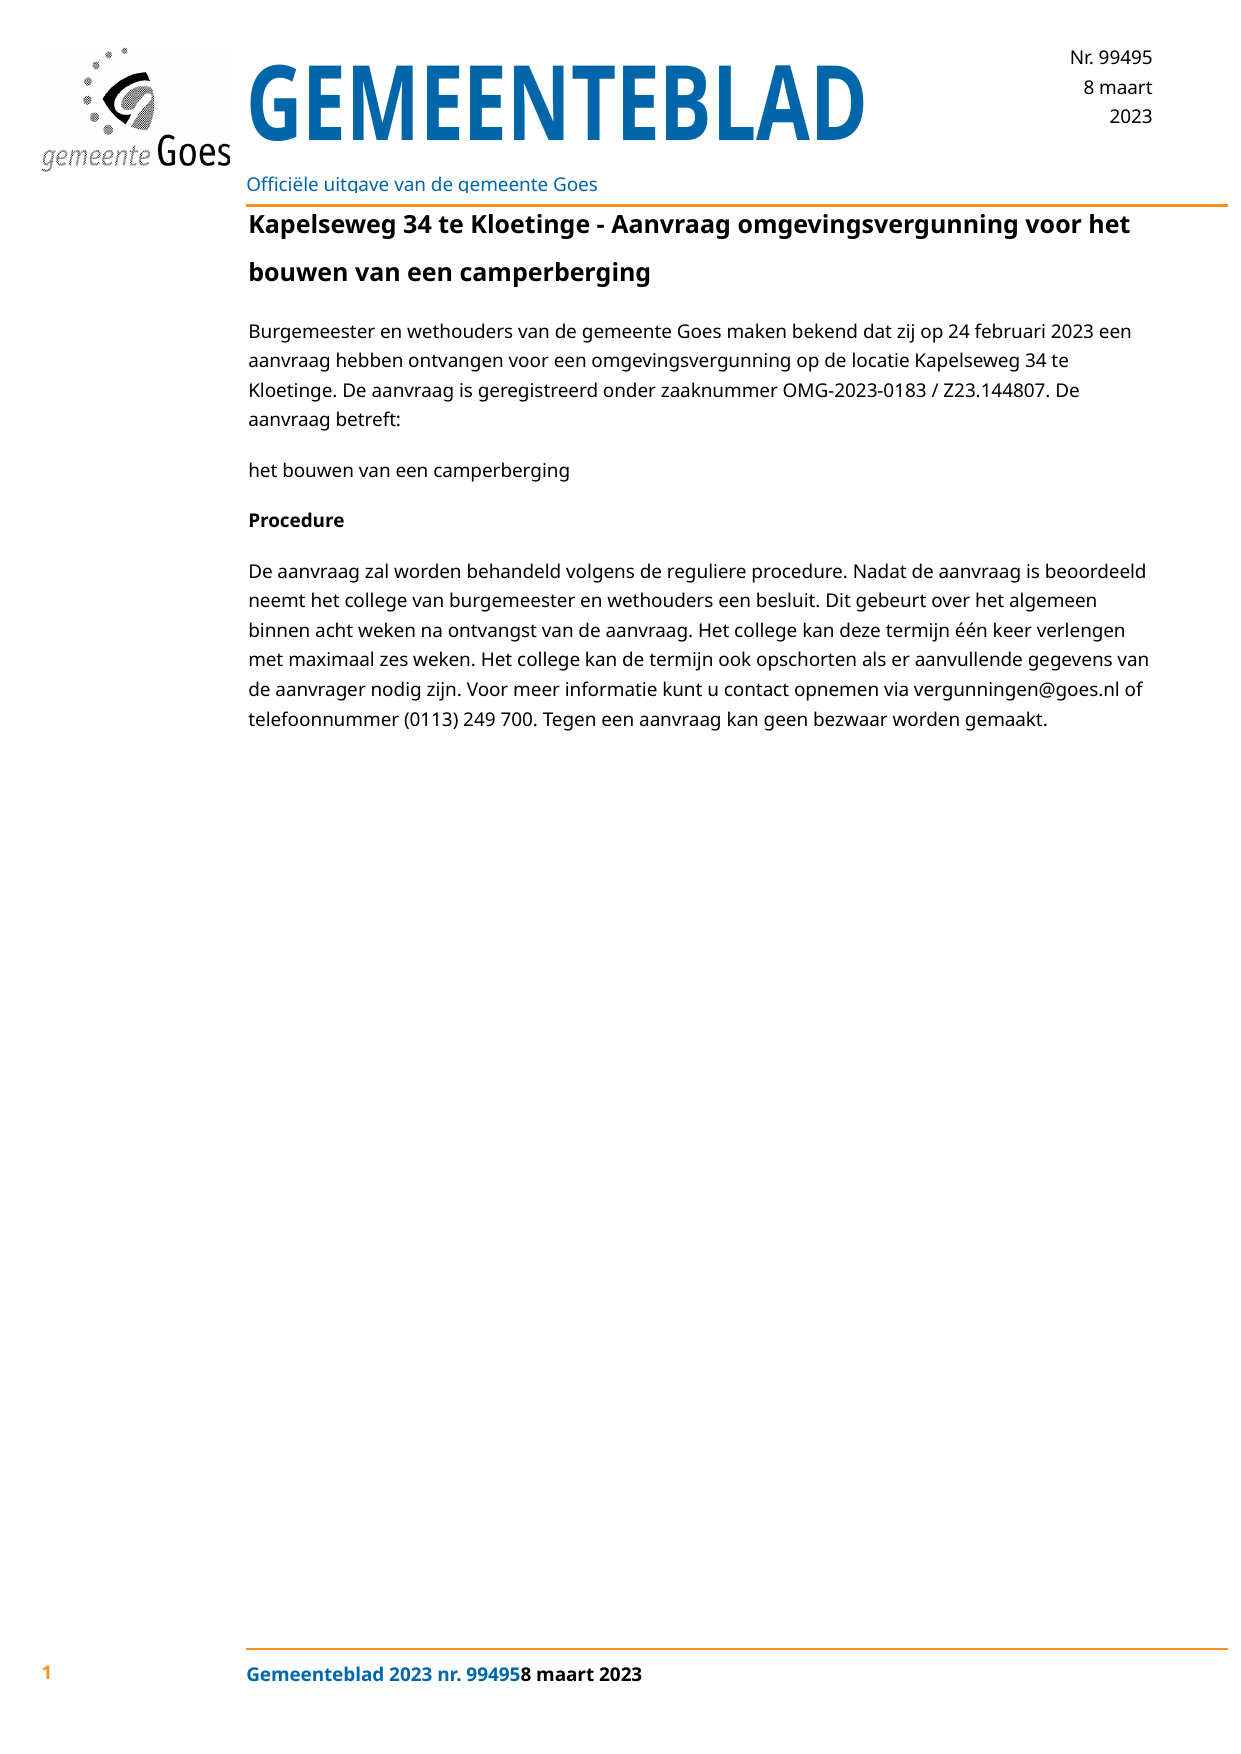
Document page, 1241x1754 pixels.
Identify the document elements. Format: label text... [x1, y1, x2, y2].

picture [41, 47, 231, 172]
text Kapelseweg 34 te Kloetinge - Aanvraag omgevingsvergunning voor het bouwen van een camperberging [248, 207, 1152, 288]
text Procedure [248, 507, 1152, 533]
text De aanvraag zal worden behandeld volgens de reguliere procedure. Nadat de aanvraag is beoordeeld neemt het college van burgemeester en wethouders een besluit. Dit gebeurt over het algemeen binnen acht weken na ontvangst van de aanvraag. Het college kan deze termijn één keer verlengen met maximaal zes weken. Het college kan de termijn ook opschorten als er aanvullende gegevens van de aanvrager nodig zijn. Voor meer informatie kunt u contact opnemen via vergunningen@goes.nl of telefoonnummer (0113) 249 700. Tegen een aanvraag kan geen bezwaar worden gemaakt. [248, 558, 1152, 732]
text Burgemeester en wethouders van de gemeente Goes maken bekend dat zij op 24 februari 2023 een aanvraag hebben ontvangen voor een omgevingsvergunning op de locatie Kapelseweg 34 te Kloetinge. De aanvraag is geregistreerd onder zaaknummer OMG-2023-0183 / Z23.144807. De aanvraag betreft: [248, 318, 1152, 432]
text het bouwen van een camperberging [248, 457, 1152, 483]
